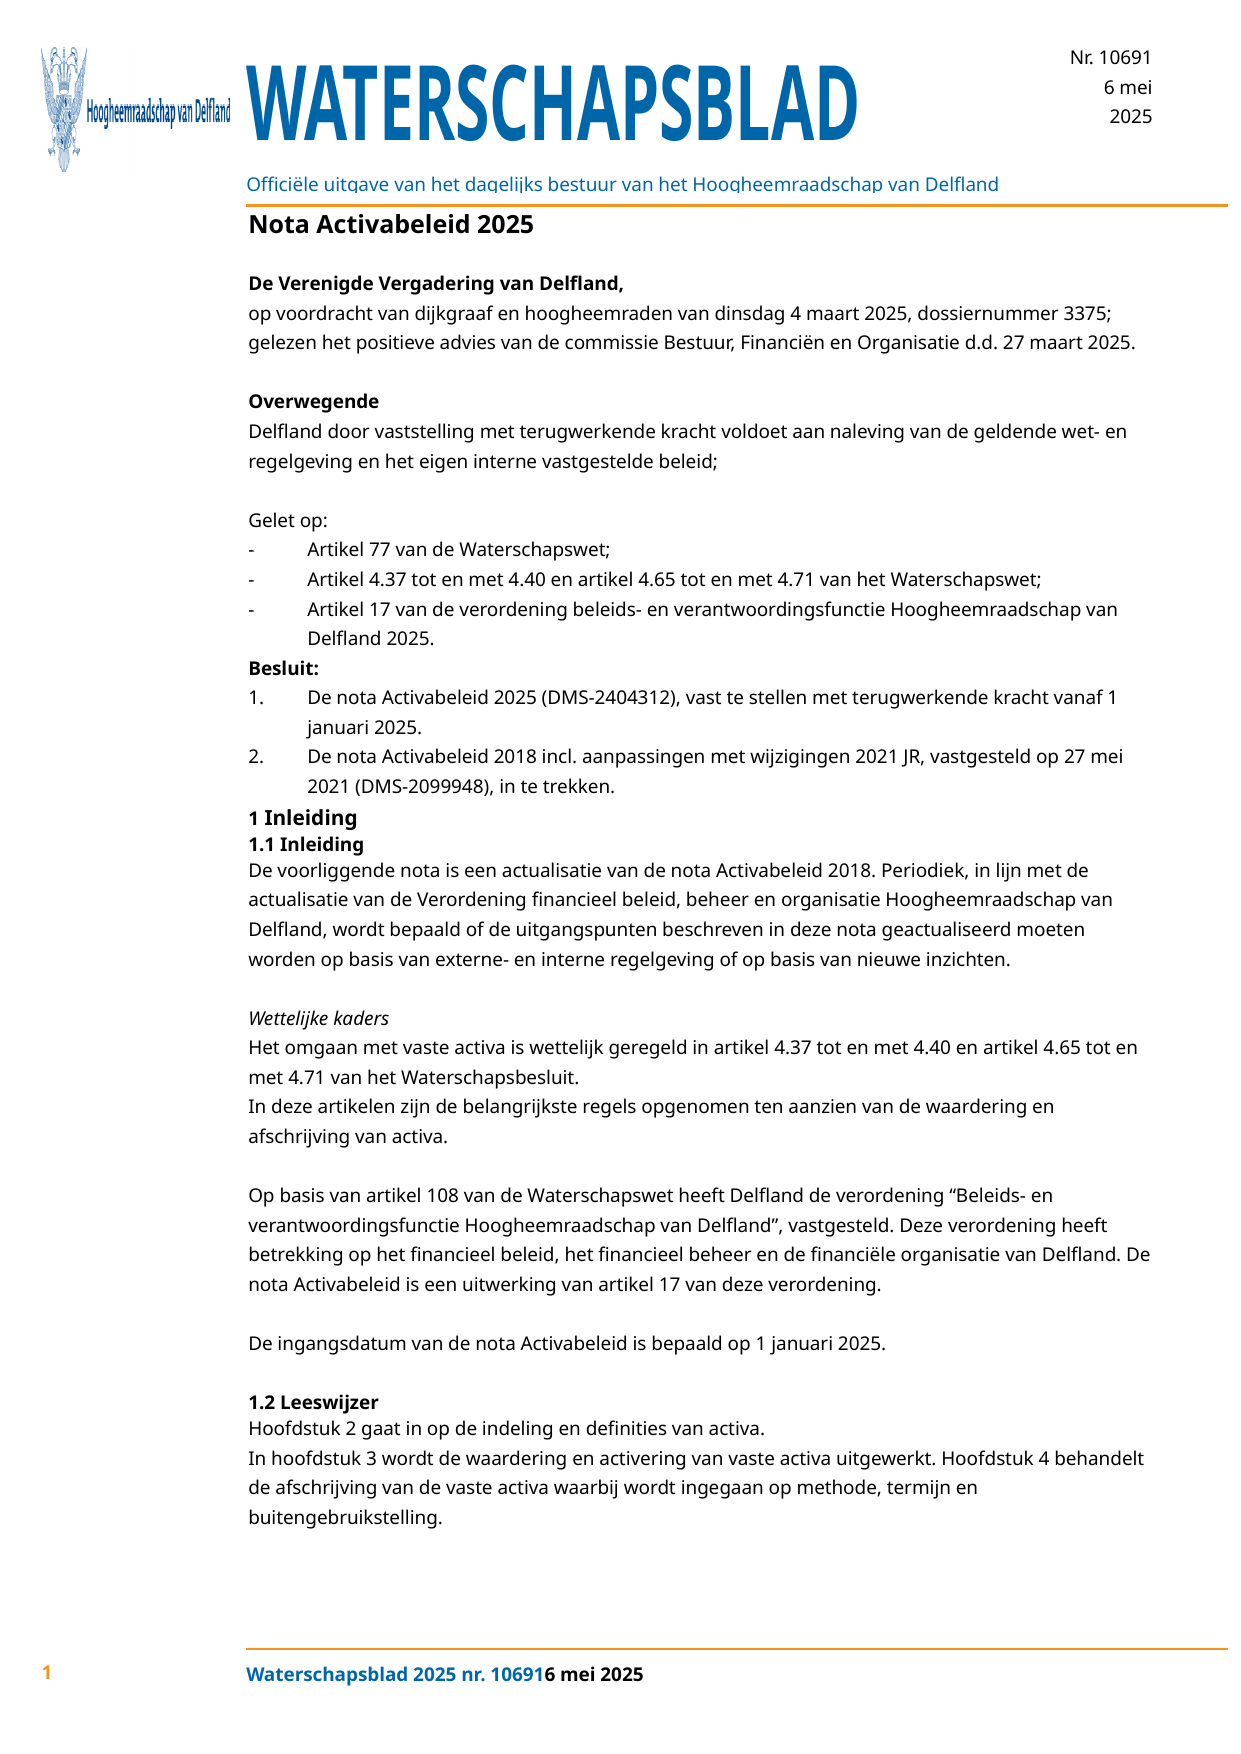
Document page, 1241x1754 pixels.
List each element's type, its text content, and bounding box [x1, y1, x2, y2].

list De nota Activabeleid 2018 incl. aanpassingen met wijzigingen 2021 JR, vastgesteld op 27 mei 2021 (DMS-2099948), in te trekken. [248, 744, 1152, 799]
text De voorliggende nota is een actualisatie van de nota Activabeleid 2018. Periodiek, in lijn met de actualisatie van de Verordening financieel beleid, beheer en organisatie Hoogheemraadschap van Delfland, wordt bepaald of de uitgangspunten beschreven in deze nota geactualiseerd moeten worden op basis van externe- en interne regelgeving of op basis van nieuwe inzichten. [248, 857, 1152, 971]
text Wettelijke kaders [248, 1005, 1152, 1031]
picture [41, 47, 231, 172]
text In hoofdstuk 3 wordt de waardering en activering van vaste activa uitgewerkt. Hoofdstuk 4 behandelt de afschrijving van de vaste activa waarbij wordt ingegaan op methode, termijn en buitengebruikstelling. [248, 1445, 1152, 1530]
text Nota Activabeleid 2025 [248, 207, 1152, 241]
text Besluit: [248, 655, 1152, 681]
text op voordracht van dijkgraaf en hoogheemraden van dinsdag 4 maart 2025, dossiernummer 3375; [248, 300, 1152, 326]
list Artikel 4.37 tot en met 4.40 en artikel 4.65 tot en met 4.71 van het Waterschapswet; [248, 566, 1152, 592]
text 1.2 Leeswijzer [248, 1389, 1152, 1415]
text gelezen het positieve advies van de commissie Bestuur, Financiën en Organisatie d.d. 27 maart 2025. [248, 329, 1152, 355]
text Het omgaan met vaste activa is wettelijk geregeld in artikel 4.37 tot en met 4.40 en artikel 4.65 tot en met 4.71 van het Waterschapsbesluit. [248, 1034, 1152, 1090]
text Overwegende [248, 389, 1152, 414]
text Hoofdstuk 2 gaat in op de indeling en definities van activa. [248, 1415, 1152, 1441]
text Delfland door vaststelling met terugwerkende kracht voldoet aan naleving van de geldende wet- en regelgeving en het eigen interne vastgestelde beleid; [248, 418, 1152, 473]
text De ingangsdatum van de nota Activabeleid is bepaald op 1 januari 2025. [248, 1330, 1152, 1356]
list Artikel 17 van de verordening beleids- en verantwoordingsfunctie Hoogheemraadschap van Delfland 2025. [248, 596, 1152, 651]
list De nota Activabeleid 2025 (DMS-2404312), vast te stellen met terugwerkende kracht vanaf 1 januari 2025. [248, 684, 1152, 740]
text 1.1 Inleiding [248, 831, 1152, 857]
text Op basis van artikel 108 van de Waterschapswet heeft Delfland de verordening “Beleids- en verantwoordingsfunctie Hoogheemraadschap van Delfland”, vastgesteld. Deze verordening heeft betrekking op het financieel beleid, het financieel beheer en de financiële organisatie van Delfland. De nota Activabeleid is een uitwerking van artikel 17 van deze verordening. [248, 1182, 1152, 1297]
list Artikel 77 van de Waterschapswet; [248, 537, 1152, 562]
text Gelet op: [248, 507, 1152, 533]
text In deze artikelen zijn de belangrijkste regels opgenomen ten aanzien van de waardering en afschrijving van activa. [248, 1094, 1152, 1149]
text 1 Inleiding [248, 803, 1152, 831]
text De Verenigde Vergadering van Delfland, [248, 270, 1152, 296]
